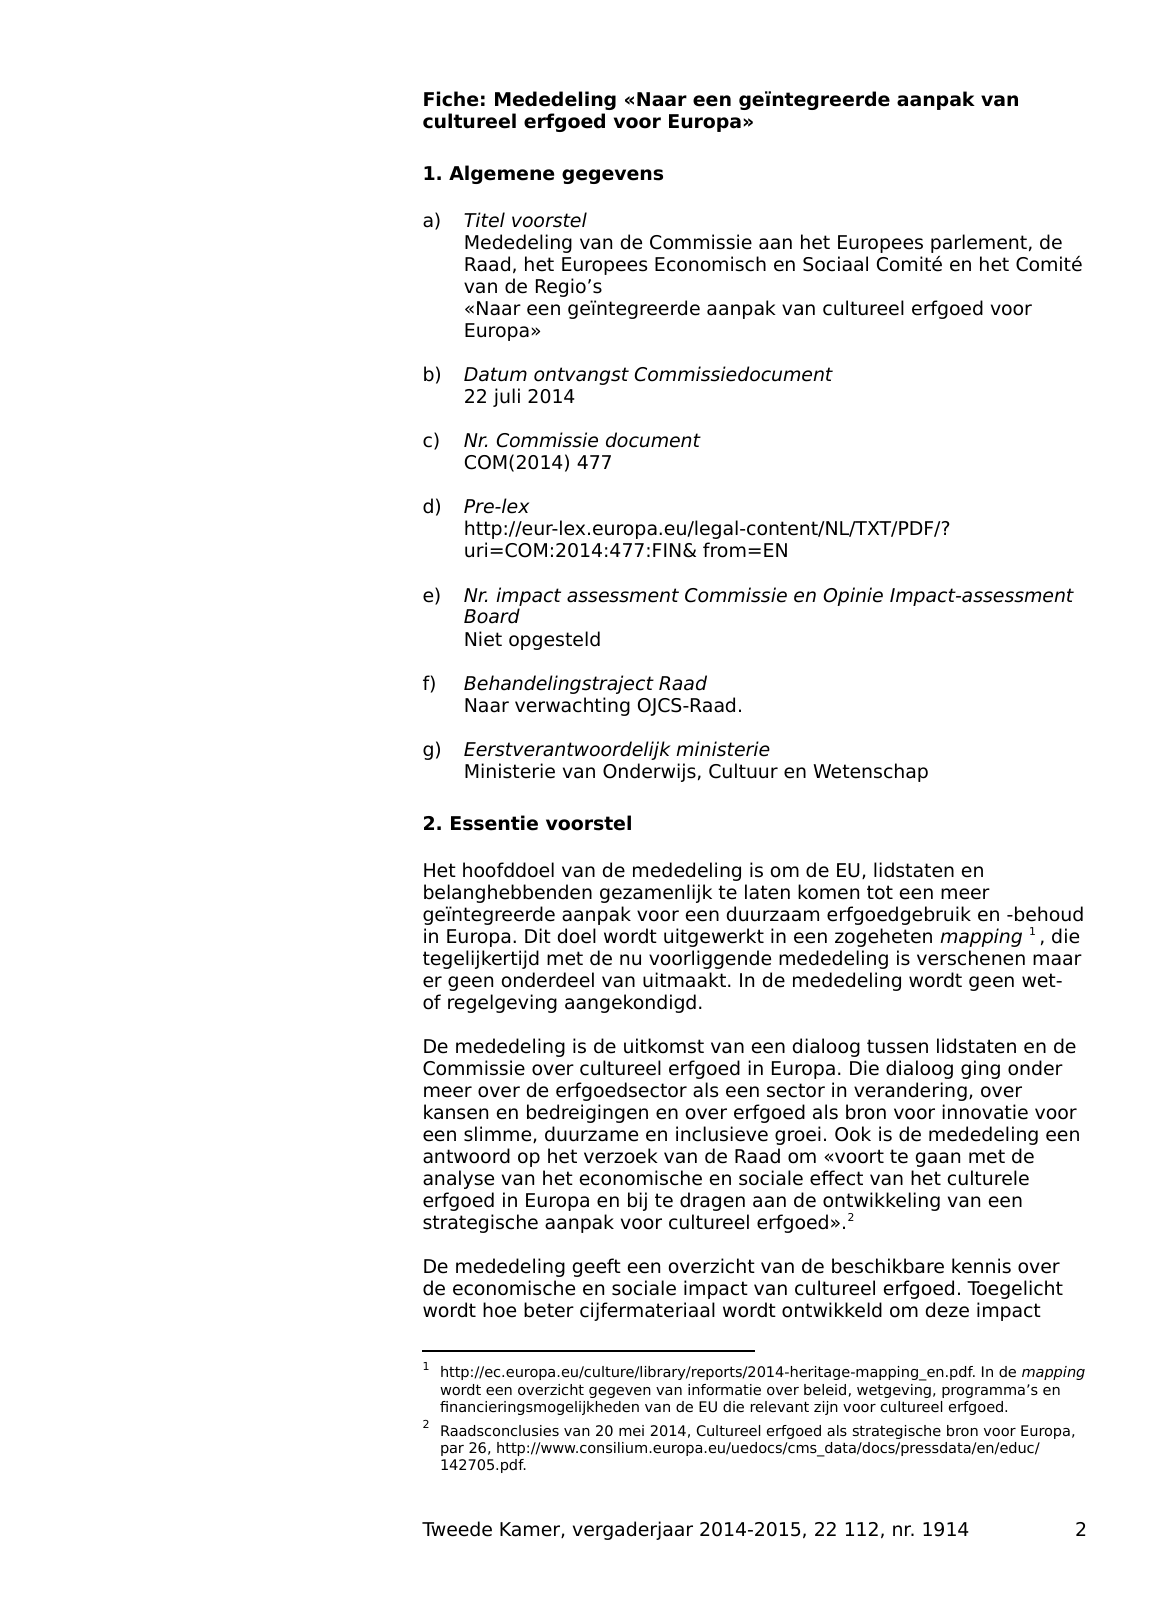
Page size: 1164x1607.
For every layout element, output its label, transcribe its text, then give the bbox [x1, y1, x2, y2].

text Niet opgesteld [464, 628, 1087, 650]
text g) Eerstverantwoordelijk ministerie [422, 739, 1087, 761]
text De mededeling is de uitkomst van een dialoog tussen lidstaten en de Commissie over cultureel erfgoed in Europa. Die dialoog ging onder meer over de erfgoedsector als een sector in verandering, over kansen en bedreigingen en over erfgoed als bron voor innovatie voor een slimme, duurzame en inclusieve groei. Ook is de mededeling een antwoord op het verzoek van de Raad om «voort te gaan met de analyse van het economische en sociale effect van het culturele erfgoed in Europa en bij te dragen aan de ontwikkeling van een strategische aanpak voor cultureel erfgoed». [422, 1036, 1087, 1233]
text e) Nr. impact assessment Commissie en Opinie Impact-assessment Board [422, 584, 1087, 628]
text COM(2014) 477 [464, 452, 1087, 474]
text b) Datum ontvangst Commissiedocument [422, 364, 1087, 386]
text Raadsconclusies van 20 mei 2014, Cultureel erfgoed als strategische bron voor Europa, par 26, http://www.consilium.europa.eu/uedocs/cms_data/docs/pressdata/en/educ/142705.pdf. [422, 1418, 1087, 1474]
text d) Pre-lex [422, 496, 1087, 518]
text c) Nr. Commissie document [422, 430, 1087, 452]
text a) Titel voorstel [422, 210, 1087, 232]
text De mededeling geeft een overzicht van de beschikbare kennis over de economische en sociale impact van cultureel erfgoed. Toegelicht wordt hoe beter cijfermateriaal wordt ontwikkeld om deze impact [422, 1256, 1087, 1322]
subtitle Fiche: Mededeling «Naar een geïntegreerde aanpak van cultureel erfgoed voor Europa» [422, 89, 1087, 133]
text 22 juli 2014 [464, 386, 1087, 408]
text f) Behandelingstraject Raad [422, 673, 1087, 694]
text http://ec.europa.eu/culture/library/reports/2014-heritage-mapping_en.pdf. In de mapping wordt een overzicht gegeven van informatie over beleid, wetgeving, programma’s en financieringsmogelijkheden van de EU die relevant zijn voor cultureel erfgoed. [422, 1360, 1087, 1416]
text «Naar een geïntegreerde aanpak van cultureel erfgoed voor Europa» [464, 298, 1087, 342]
text Het hoofddoel van de mededeling is om de EU, lidstaten en belanghebbenden gezamenlijk te laten komen tot een meer geïntegreerde aanpak voor een duurzaam erfgoedgebruik en -behoud in Europa. Dit doel wordt uitgewerkt in een zogeheten mapping , die tegelijkertijd met de nu voorliggende mededeling is verschenen maar er geen onderdeel van uitmaakt. In de mededeling wordt geen wet- of regelgeving aangekondigd. [422, 860, 1087, 1013]
subtitle 1. Algemene gegevens [422, 163, 1087, 185]
text Naar verwachting OJCS-Raad. [464, 694, 1087, 717]
text Mededeling van de Commissie aan het Europees parlement, de Raad, het Europees Economisch en Sociaal Comité en het Comité van de Regio’s [464, 232, 1087, 298]
text http://eur-lex.europa.eu/legal-content/NL/TXT/PDF/?uri=COM:2014:477:FIN& from=EN [464, 518, 1087, 562]
text Ministerie van Onderwijs, Cultuur en Wetenschap [464, 761, 1087, 783]
subtitle 2. Essentie voorstel [422, 813, 1087, 835]
